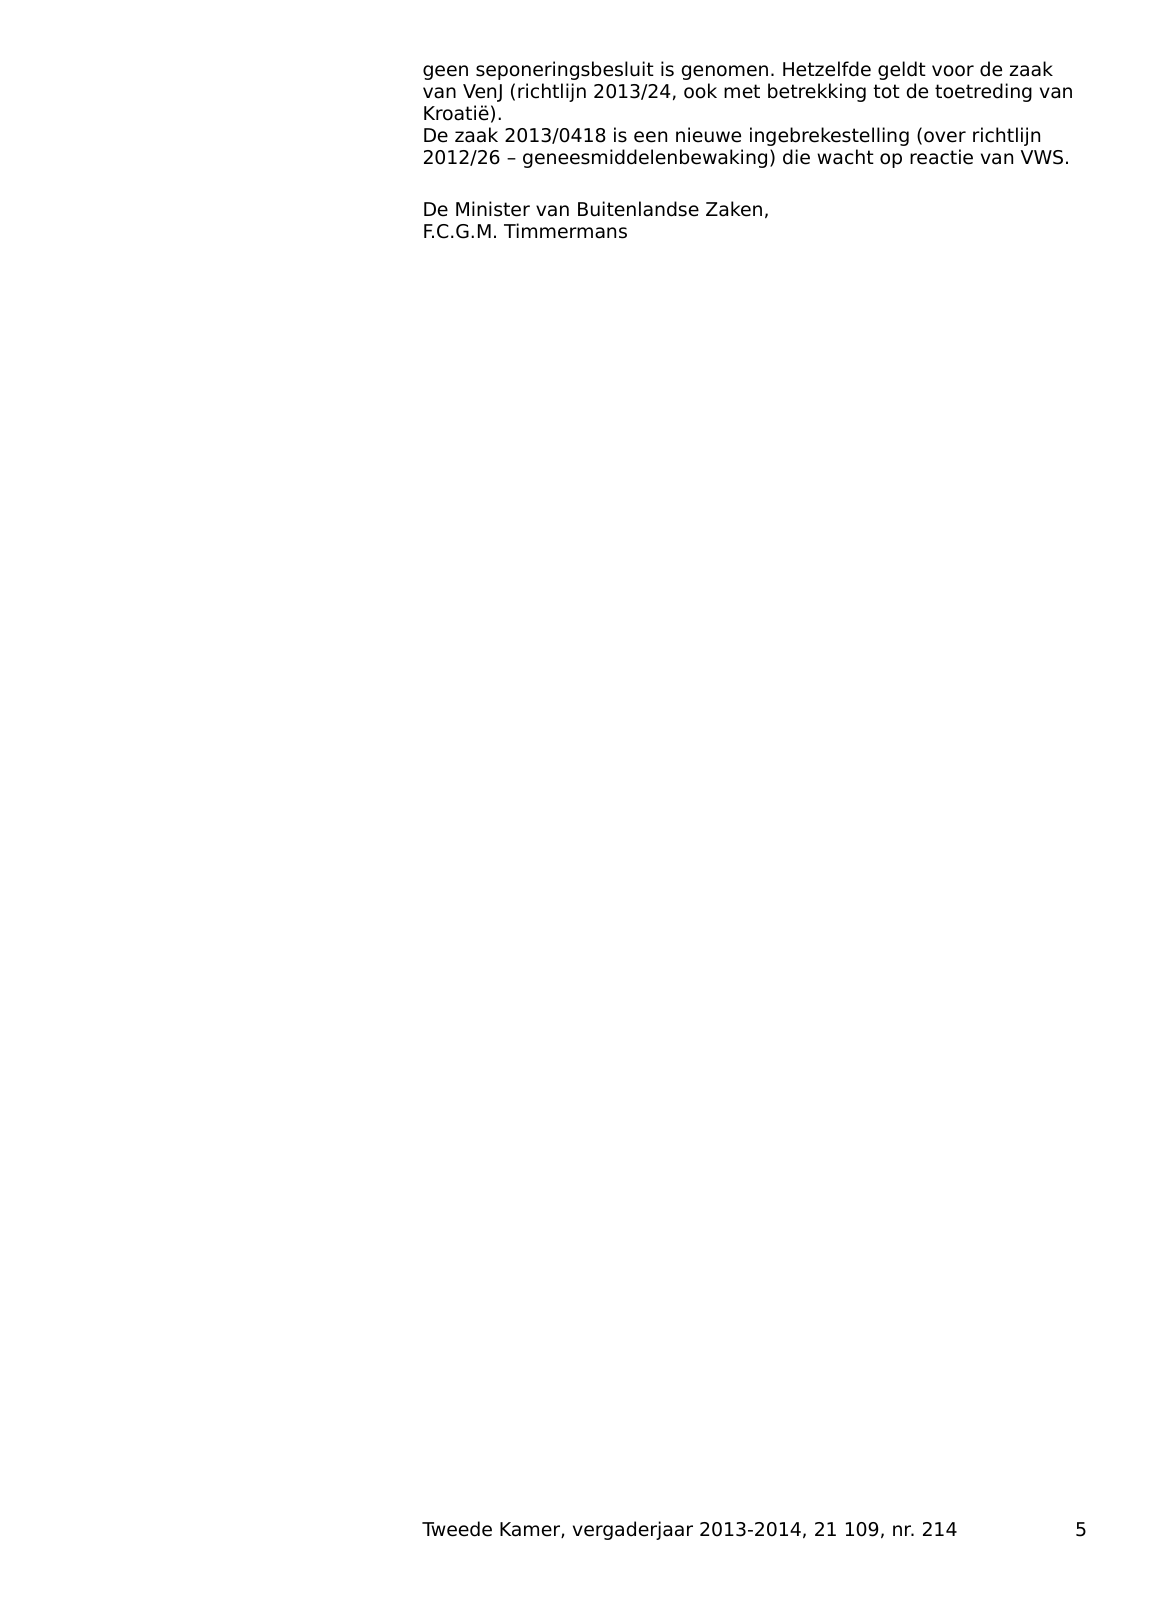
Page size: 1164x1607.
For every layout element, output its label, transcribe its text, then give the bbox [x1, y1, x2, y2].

text geen seponeringsbesluit is genomen. Hetzelfde geldt voor de zaak van VenJ (richtlijn 2013/24, ook met betrekking tot de toetreding van Kroatië). [422, 59, 1087, 125]
text De Minister van Buitenlandse Zaken, F.C.G.M. Timmermans [422, 199, 1087, 243]
text De zaak 2013/0418 is een nieuwe ingebrekestelling (over richtlijn 2012/26 – geneesmiddelenbewaking) die wacht op reactie van VWS. [422, 125, 1087, 169]
